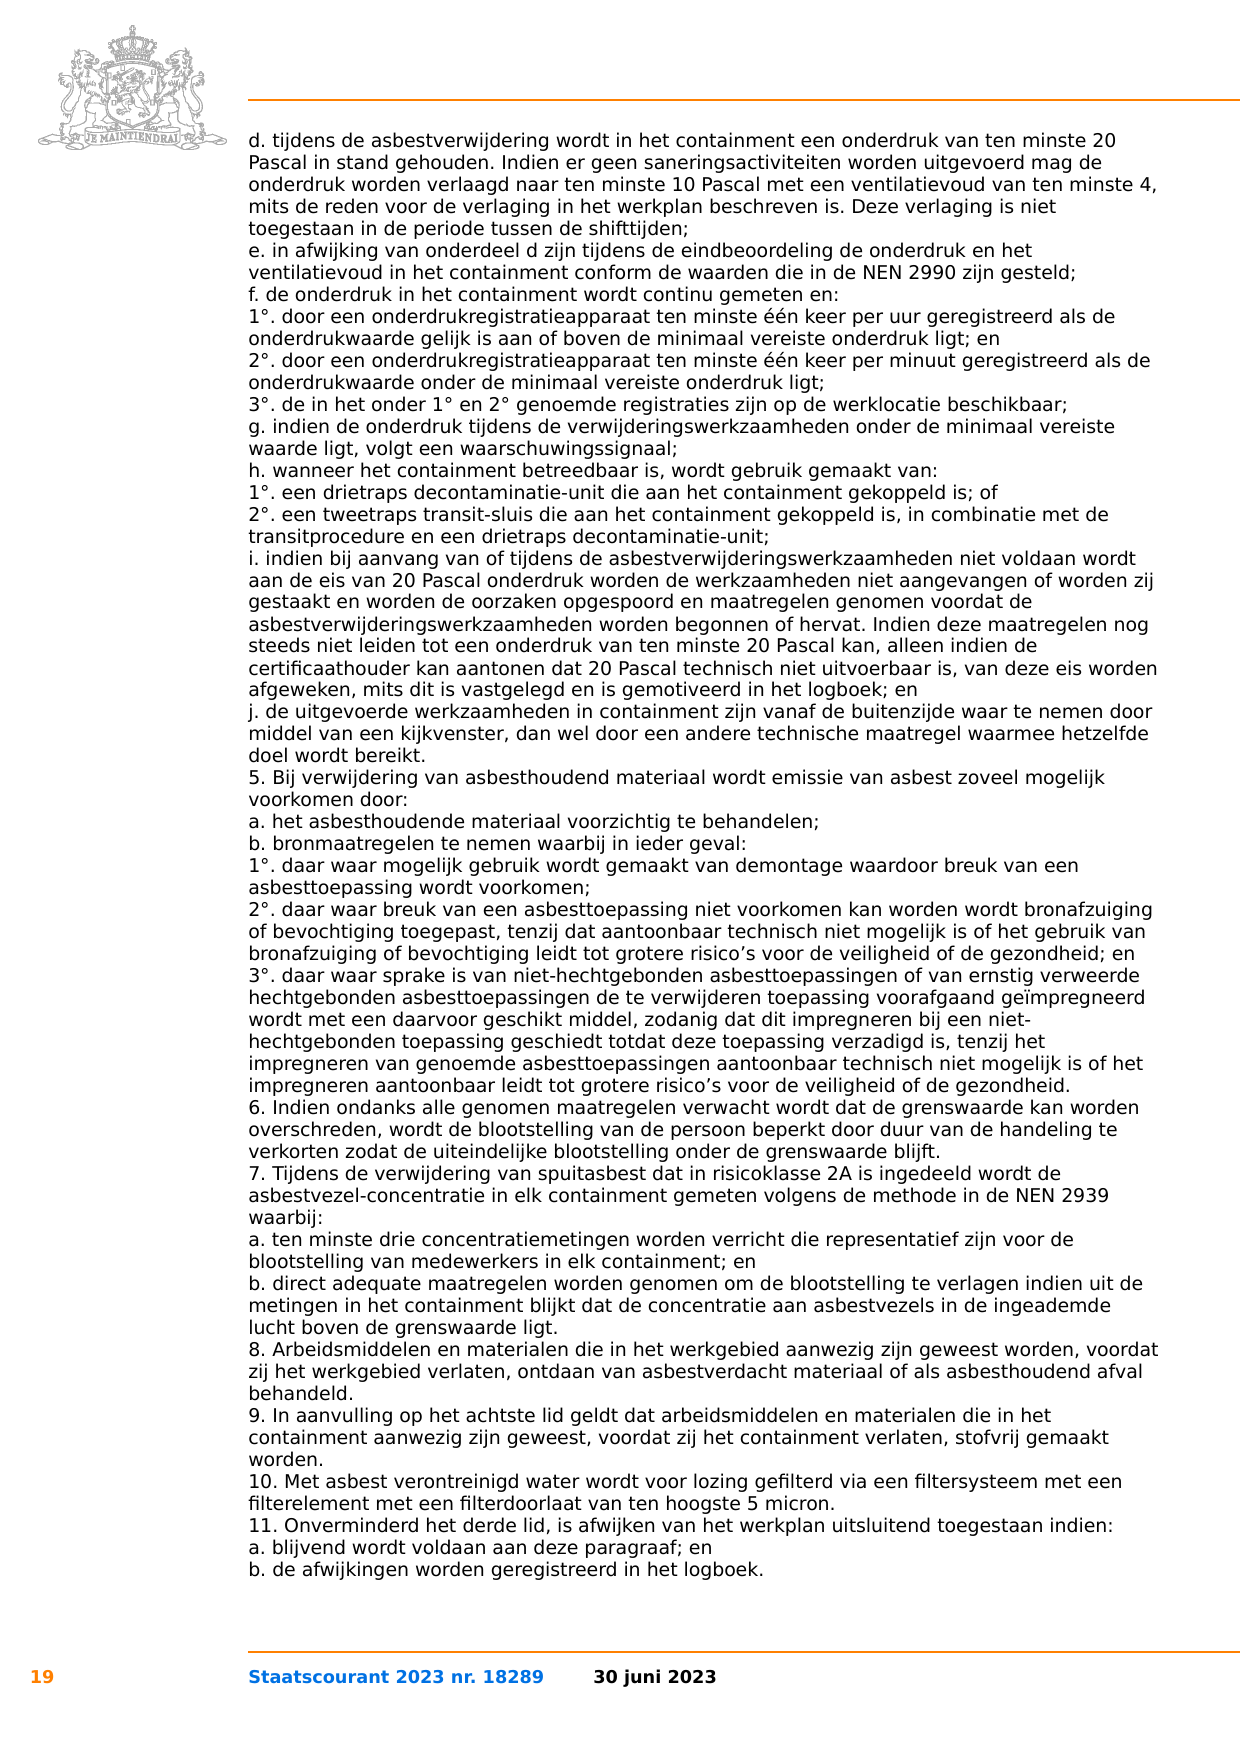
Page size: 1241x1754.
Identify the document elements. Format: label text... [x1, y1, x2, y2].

text j. de uitgevoerde werkzaamheden in containment zijn vanaf de buitenzijde waar te nemen door middel van een kijkvenster, dan wel door een andere technische maatregel waarmee hetzelfde doel wordt bereikt. [248, 701, 1163, 767]
text 3°. de in het onder 1° en 2° genoemde registraties zijn op de werklocatie beschikbaar; [248, 394, 1163, 416]
text e. in afwijking van onderdeel d zijn tijdens de eindbeoordeling de onderdruk en het ventilatievoud in het containment conform de waarden die in de NEN 2990 zijn gesteld; [248, 240, 1163, 284]
text b. direct adequate maatregelen worden genomen om de blootstelling te verlagen indien uit de metingen in het containment blijkt dat de concentratie aan asbestvezels in de ingeademde lucht boven de grenswaarde ligt. [248, 1273, 1163, 1339]
text g. indien de onderdruk tijdens de verwijderingswerkzaamheden onder de minimaal vereiste waarde ligt, volgt een waarschuwingssignaal; [248, 416, 1163, 459]
text i. indien bij aanvang van of tijdens de asbestverwijderingswerkzaamheden niet voldaan wordt aan de eis van 20 Pascal onderdruk worden de werkzaamheden niet aangevangen of worden zij gestaakt en worden de oorzaken opgespoord en maatregelen genomen voordat de asbestverwijderingswerkzaamheden worden begonnen of hervat. Indien deze maatregelen nog steeds niet leiden tot een onderdruk van ten minste 20 Pascal kan, alleen indien de certificaathouder kan aantonen dat 20 Pascal technisch niet uitvoerbaar is, van deze eis worden afgeweken, mits dit is vastgelegd en is gemotiveerd in het logboek; en [248, 547, 1163, 701]
text f. de onderdruk in het containment wordt continu gemeten en: [248, 284, 1163, 306]
text 2°. daar waar breuk van een asbesttoepassing niet voorkomen kan worden wordt bronafzuiging of bevochtiging toegepast, tenzij dat aantoonbaar technisch niet mogelijk is of het gebruik van bronafzuiging of bevochtiging leidt tot grotere risico’s voor de veiligheid of de gezondheid; en [248, 899, 1163, 965]
text a. het asbesthoudende materiaal voorzichtig te behandelen; [248, 811, 1163, 833]
text 9. In aanvulling op het achtste lid geldt dat arbeidsmiddelen en materialen die in het containment aanwezig zijn geweest, voordat zij het containment verlaten, stofvrij gemaakt worden. [248, 1405, 1163, 1471]
text 8. Arbeidsmiddelen en materialen die in het werkgebied aanwezig zijn geweest worden, voordat zij het werkgebied verlaten, ontdaan van asbestverdacht materiaal of als asbesthoudend afval behandeld. [248, 1339, 1163, 1405]
text b. bronmaatregelen te nemen waarbij in ieder geval: [248, 833, 1163, 855]
text 2°. een tweetraps transit-sluis die aan het containment gekoppeld is, in combinatie met de transitprocedure en een drietraps decontaminatie-unit; [248, 503, 1163, 547]
text d. tijdens de asbestverwijdering wordt in het containment een onderdruk van ten minste 20 Pascal in stand gehouden. Indien er geen saneringsactiviteiten worden uitgevoerd mag de onderdruk worden verlaagd naar ten minste 10 Pascal met een ventilatievoud van ten minste 4, mits de reden voor de verlaging in het werkplan beschreven is. Deze verlaging is niet toegestaan in de periode tussen de shifttijden; [248, 130, 1163, 240]
picture [38, 25, 227, 150]
text 7. Tijdens de verwijdering van spuitasbest dat in risicoklasse 2A is ingedeeld wordt de asbestvezel-concentratie in elk containment gemeten volgens de methode in de NEN 2939 waarbij: [248, 1163, 1163, 1229]
text 2°. door een onderdrukregistratieapparaat ten minste één keer per minuut geregistreerd als de onderdrukwaarde onder de minimaal vereiste onderdruk ligt; [248, 350, 1163, 394]
text 1°. door een onderdrukregistratieapparaat ten minste één keer per uur geregistreerd als de onderdrukwaarde gelijk is aan of boven de minimaal vereiste onderdruk ligt; en [248, 306, 1163, 350]
text 11. Onverminderd het derde lid, is afwijken van het werkplan uitsluitend toegestaan indien: [248, 1514, 1163, 1537]
text b. de afwijkingen worden geregistreerd in het logboek. [248, 1558, 1163, 1581]
text 1°. daar waar mogelijk gebruik wordt gemaakt van demontage waardoor breuk van een asbesttoepassing wordt voorkomen; [248, 855, 1163, 899]
text 6. Indien ondanks alle genomen maatregelen verwacht wordt dat de grenswaarde kan worden overschreden, wordt de blootstelling van de persoon beperkt door duur van de handeling te verkorten zodat de uiteindelijke blootstelling onder de grenswaarde blijft. [248, 1097, 1163, 1163]
text a. blijvend wordt voldaan aan deze paragraaf; en [248, 1537, 1163, 1558]
text a. ten minste drie concentratiemetingen worden verricht die representatief zijn voor de blootstelling van medewerkers in elk containment; en [248, 1229, 1163, 1273]
text 3°. daar waar sprake is van niet-hechtgebonden asbesttoepassingen of van ernstig verweerde hechtgebonden asbesttoepassingen de te verwijderen toepassing voorafgaand geïmpregneerd wordt met een daarvoor geschikt middel, zodanig dat dit impregneren bij een niet-hechtgebonden toepassing geschiedt totdat deze toepassing verzadigd is, tenzij het impregneren van genoemde asbesttoepassingen aantoonbaar technisch niet mogelijk is of het impregneren aantoonbaar leidt tot grotere risico’s voor de veiligheid of de gezondheid. [248, 965, 1163, 1097]
text 5. Bij verwijdering van asbesthoudend materiaal wordt emissie van asbest zoveel mogelijk voorkomen door: [248, 767, 1163, 811]
text 10. Met asbest verontreinigd water wordt voor lozing gefilterd via een filtersysteem met een filterelement met een filterdoorlaat van ten hoogste 5 micron. [248, 1471, 1163, 1514]
text h. wanneer het containment betreedbaar is, wordt gebruik gemaakt van: [248, 459, 1163, 482]
text 1°. een drietraps decontaminatie-unit die aan het containment gekoppeld is; of [248, 482, 1163, 503]
